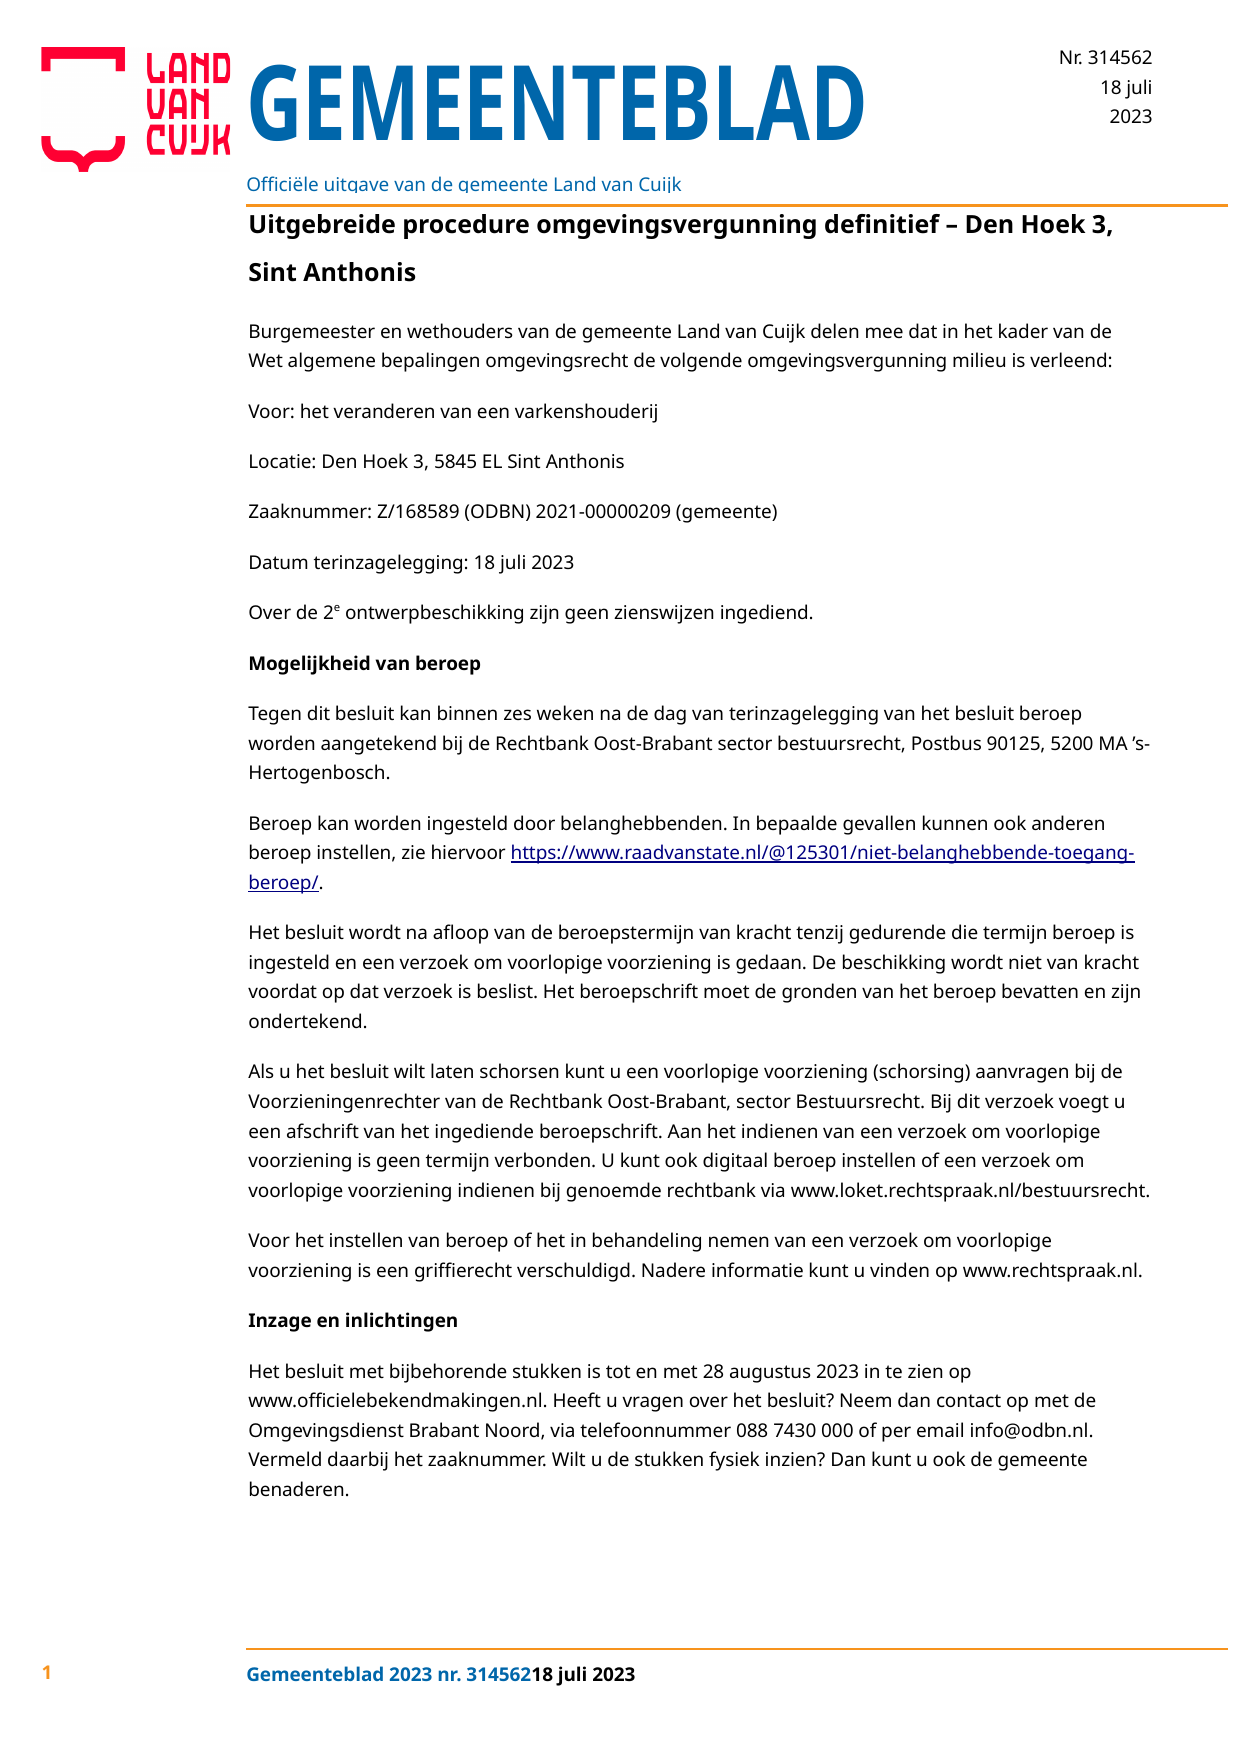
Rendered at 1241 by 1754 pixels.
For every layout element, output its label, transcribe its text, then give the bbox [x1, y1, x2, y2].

text Voor het instellen van beroep of het in behandeling nemen van een verzoek om voorlopige voorziening is een griffierecht verschuldigd. Nadere informatie kunt u vinden op www.rechtspraak.nl. [248, 1227, 1152, 1283]
text Burgemeester en wethouders van de gemeente Land van Cuijk delen mee dat in het kader van de Wet algemene bepalingen omgevingsrecht de volgende omgevingsvergunning milieu is verleend: [248, 318, 1152, 373]
text Uitgebreide procedure omgevingsvergunning definitief – Den Hoek 3, Sint Anthonis [248, 207, 1152, 288]
text Beroep kan worden ingesteld door belanghebbenden. In bepaalde gevallen kunnen ook anderen beroep instellen, zie hiervoor https://www.raadvanstate.nl/@125301/niet-belanghebbende-toegang-beroep/. [248, 810, 1152, 895]
picture [41, 47, 231, 172]
text Over de 2e ontwerpbeschikking zijn geen zienswijzen ingediend. [248, 599, 1152, 625]
text Zaaknummer: Z/168589 (ODBN) 2021-00000209 (gemeente) [248, 499, 1152, 524]
text Datum terinzagelegging: 18 juli 2023 [248, 549, 1152, 575]
text Als u het besluit wilt laten schorsen kunt u een voorlopige voorziening (schorsing) aanvragen bij de Voorzieningenrechter van de Rechtbank Oost-Brabant, sector Bestuursrecht. Bij dit verzoek voegt u een afschrift van het ingediende beroepschrift. Aan het indienen van een verzoek om voorlopige voorziening is geen termijn verbonden. U kunt ook digitaal beroep instellen of een verzoek om voorlopige voorziening indienen bij genoemde rechtbank via www.loket.rechtspraak.nl/bestuursrecht. [248, 1059, 1152, 1203]
text Locatie: Den Hoek 3, 5845 EL Sint Anthonis [248, 448, 1152, 474]
text Het besluit wordt na afloop van de beroepstermijn van kracht tenzij gedurende die termijn beroep is ingesteld en een verzoek om voorlopige voorziening is gedaan. De beschikking wordt niet van kracht voordat op dat verzoek is beslist. Het beroepschrift moet de gronden van het beroep bevatten en zijn ondertekend. [248, 919, 1152, 1034]
text Voor: het veranderen van een varkenshouderij [248, 398, 1152, 424]
text Tegen dit besluit kan binnen zes weken na de dag van terinzagelegging van het besluit beroep worden aangetekend bij de Rechtbank Oost-Brabant sector bestuursrecht, Postbus 90125, 5200 MA ’s-Hertogenbosch. [248, 700, 1152, 785]
text Het besluit met bijbehorende stukken is tot en met 28 augustus 2023 in te zien op www.officielebekendmakingen.nl. Heeft u vragen over het besluit? Neem dan contact op met de Omgevingsdienst Brabant Noord, via telefoonnummer 088 7430 000 of per email info@odbn.nl. Vermeld daarbij het zaaknummer. Wilt u de stukken fysiek inzien? Dan kunt u ook de gemeente benaderen. [248, 1358, 1152, 1502]
text Inzage en inlichtingen [248, 1307, 1152, 1333]
text Mogelijkheid van beroep [248, 650, 1152, 676]
